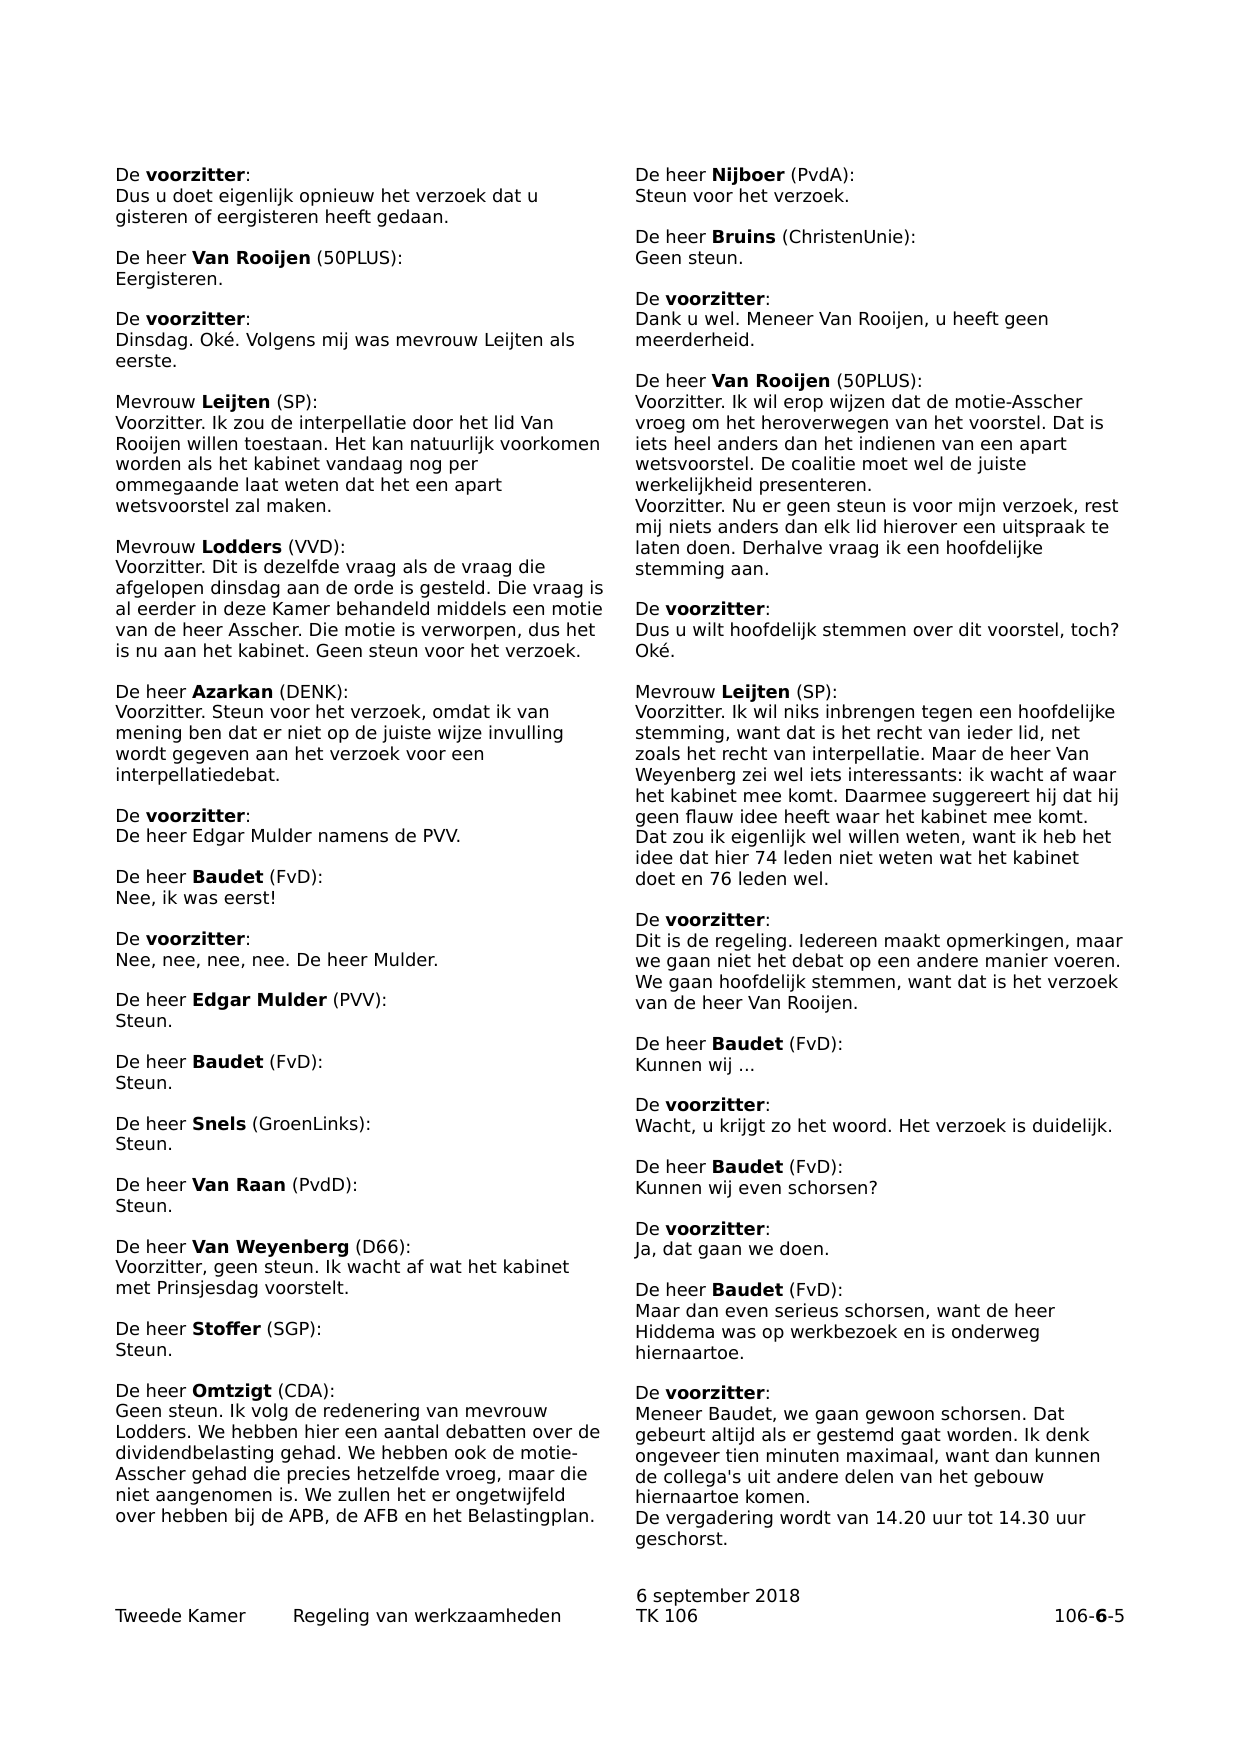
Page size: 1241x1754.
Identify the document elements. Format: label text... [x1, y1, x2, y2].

text De vergadering wordt van 14.20 uur tot 14.30 uur geschorst. [635, 1508, 1125, 1550]
text Steun. [115, 1196, 605, 1216]
text Voorzitter. Ik zou de interpellatie door het lid Van Rooijen willen toestaan. Het kan natuurlijk voorkomen worden als het kabinet vandaag nog per ommegaande laat weten dat het een apart wetsvoorstel zal maken. [115, 412, 605, 517]
text Voorzitter. Ik wil niks inbrengen tegen een hoofdelijke stemming, want dat is het recht van ieder lid, net zoals het recht van interpellatie. Maar de heer Van Weyenberg zei wel iets interessants: ik wacht af waar het kabinet mee komt. Daarmee suggereert hij dat hij geen flauw idee heeft waar het kabinet mee komt. Dat zou ik eigenlijk wel willen weten, want ik heb het idee dat hier 74 leden niet weten wat het kabinet doet en 76 leden wel. [635, 702, 1125, 890]
text Voorzitter. Ik wil erop wijzen dat de motie-Asscher vroeg om het heroverwegen van het voorstel. Dat is iets heel anders dan het indienen van een apart wetsvoorstel. De coalitie moet wel de juiste werkelijkheid presenteren. [635, 392, 1125, 496]
text De heer Baudet (FvD): [115, 867, 605, 888]
text Nee, nee, nee, nee. De heer Mulder. [115, 949, 605, 970]
text De voorzitter: [115, 929, 605, 949]
text De heer Edgar Mulder (PVV): [115, 990, 605, 1011]
text Kunnen wij ... [635, 1054, 1125, 1075]
text De heer Edgar Mulder namens de PVV. [115, 826, 605, 847]
text Mevrouw Leijten (SP): [635, 681, 1125, 702]
text De heer Van Rooijen (50PLUS): [635, 371, 1125, 392]
text De heer Bruins (ChristenUnie): [635, 227, 1125, 248]
text De heer Baudet (FvD): [635, 1157, 1125, 1178]
text Geen steun. Ik volg de redenering van mevrouw Lodders. We hebben hier een aantal debatten over de dividendbelasting gehad. We hebben ook de motie-Asscher gehad die precies hetzelfde vroeg, maar die niet aangenomen is. We zullen het er ongetwijfeld over hebben bij de APB, de AFB en het Belastingplan. [115, 1401, 605, 1526]
text Kunnen wij even schorsen? [635, 1178, 1125, 1198]
text Dus u doet eigenlijk opnieuw het verzoek dat u gisteren of eergisteren heeft gedaan. [115, 186, 605, 228]
text Voorzitter, geen steun. Ik wacht af wat het kabinet met Prinsjesdag voorstelt. [115, 1257, 605, 1299]
text Mevrouw Lodders (VVD): [115, 537, 605, 557]
text Steun. [115, 1011, 605, 1032]
text Wacht, u krijgt zo het woord. Het verzoek is duidelijk. [635, 1116, 1125, 1137]
text De voorzitter: [635, 1095, 1125, 1116]
text De voorzitter: [635, 910, 1125, 930]
text De heer Stoffer (SGP): [115, 1319, 605, 1339]
text Steun. [115, 1072, 605, 1093]
text Voorzitter. Steun voor het verzoek, omdat ik van mening ben dat er niet op de juiste wijze invulling wordt gegeven aan het verzoek voor een interpellatiedebat. [115, 702, 605, 786]
text De heer Van Raan (PvdD): [115, 1175, 605, 1196]
text De heer Van Rooijen (50PLUS): [115, 248, 605, 268]
text Geen steun. [635, 248, 1125, 268]
text De voorzitter: [635, 288, 1125, 309]
text Ja, dat gaan we doen. [635, 1239, 1125, 1260]
text De voorzitter: [635, 599, 1125, 620]
text Nee, ik was eerst! [115, 888, 605, 909]
text Mevrouw Leijten (SP): [115, 392, 605, 412]
text Dinsdag. Oké. Volgens mij was mevrouw Leijten als eerste. [115, 330, 605, 372]
text Steun voor het verzoek. [635, 186, 1125, 207]
text Dus u wilt hoofdelijk stemmen over dit voorstel, toch? Oké. [635, 620, 1125, 661]
text De heer Baudet (FvD): [635, 1034, 1125, 1054]
text De heer Baudet (FvD): [635, 1280, 1125, 1301]
text Voorzitter. Nu er geen steun is voor mijn verzoek, rest mij niets anders dan elk lid hierover een uitspraak te laten doen. Derhalve vraag ik een hoofdelijke stemming aan. [635, 496, 1125, 579]
text De heer Van Weyenberg (D66): [115, 1236, 605, 1257]
text De heer Azarkan (DENK): [115, 681, 605, 702]
text De voorzitter: [115, 806, 605, 826]
text De voorzitter: [115, 309, 605, 330]
text De heer Baudet (FvD): [115, 1052, 605, 1072]
text Steun. [115, 1134, 605, 1155]
text De heer Omtzigt (CDA): [115, 1380, 605, 1401]
text Maar dan even serieus schorsen, want de heer Hiddema was op werkbezoek en is onderweg hiernaartoe. [635, 1301, 1125, 1363]
text De heer Nijboer (PvdA): [635, 165, 1125, 186]
text De heer Snels (GroenLinks): [115, 1113, 605, 1134]
text Meneer Baudet, we gaan gewoon schorsen. Dat gebeurt altijd als er gestemd gaat worden. Ik denk ongeveer tien minuten maximaal, want dan kunnen de collega's uit andere delen van het gebouw hiernaartoe komen. [635, 1404, 1125, 1508]
text De voorzitter: [115, 165, 605, 186]
text De voorzitter: [635, 1218, 1125, 1239]
text Eergisteren. [115, 268, 605, 289]
text Dank u wel. Meneer Van Rooijen, u heeft geen meerderheid. [635, 309, 1125, 351]
text Voorzitter. Dit is dezelfde vraag als de vraag die afgelopen dinsdag aan de orde is gesteld. Die vraag is al eerder in deze Kamer behandeld middels een motie van de heer Asscher. Die motie is verworpen, dus het is nu aan het kabinet. Geen steun voor het verzoek. [115, 557, 605, 661]
text De voorzitter: [635, 1383, 1125, 1404]
text Steun. [115, 1339, 605, 1360]
text Dit is de regeling. Iedereen maakt opmerkingen, maar we gaan niet het debat op een andere manier voeren. We gaan hoofdelijk stemmen, want dat is het verzoek van de heer Van Rooijen. [635, 930, 1125, 1014]
